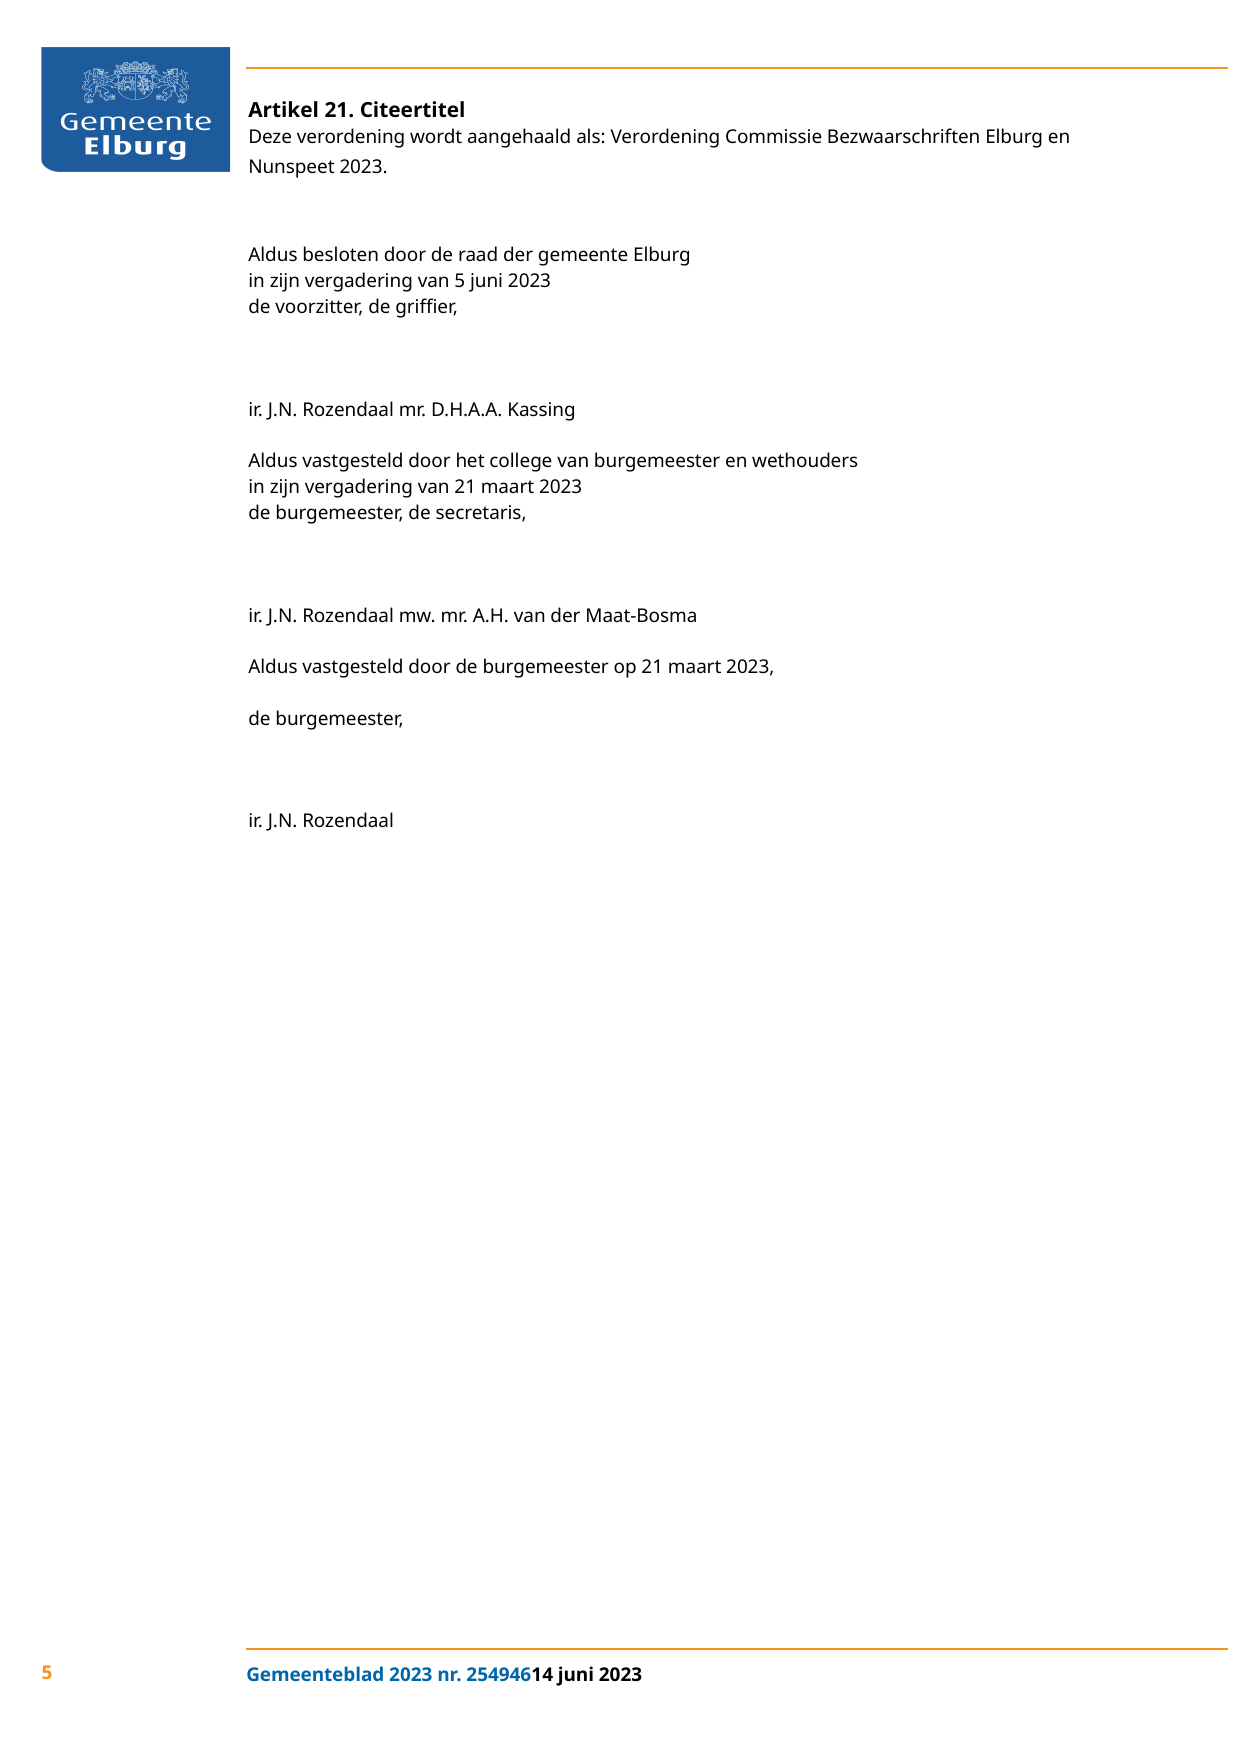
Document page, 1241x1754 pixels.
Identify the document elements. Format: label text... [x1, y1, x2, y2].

picture [41, 47, 231, 172]
text de burgemeester, [248, 705, 1152, 730]
text ir. J.N. Rozendaal mw. mr. A.H. van der Maat-Bosma [248, 602, 1152, 627]
text de voorzitter, de griffier, [248, 293, 1152, 319]
text ir. J.N. Rozendaal [248, 808, 1152, 833]
text in zijn vergadering van 5 juni 2023 [248, 267, 1152, 293]
text in zijn vergadering van 21 maart 2023 [248, 473, 1152, 499]
text Artikel 21. Citeertitel [248, 95, 1152, 123]
text ir. J.N. Rozendaal mr. D.H.A.A. Kassing [248, 396, 1152, 422]
text Aldus vastgesteld door de burgemeester op 21 maart 2023, [248, 653, 1152, 679]
text de burgemeester, de secretaris, [248, 499, 1152, 524]
text Aldus vastgesteld door het college van burgemeester en wethouders [248, 447, 1152, 473]
text Deze verordening wordt aangehaald als: Verordening Commissie Bezwaarschriften Elburg en Nunspeet 2023. [248, 123, 1152, 178]
text Aldus besloten door de raad der gemeente Elburg [248, 242, 1152, 267]
